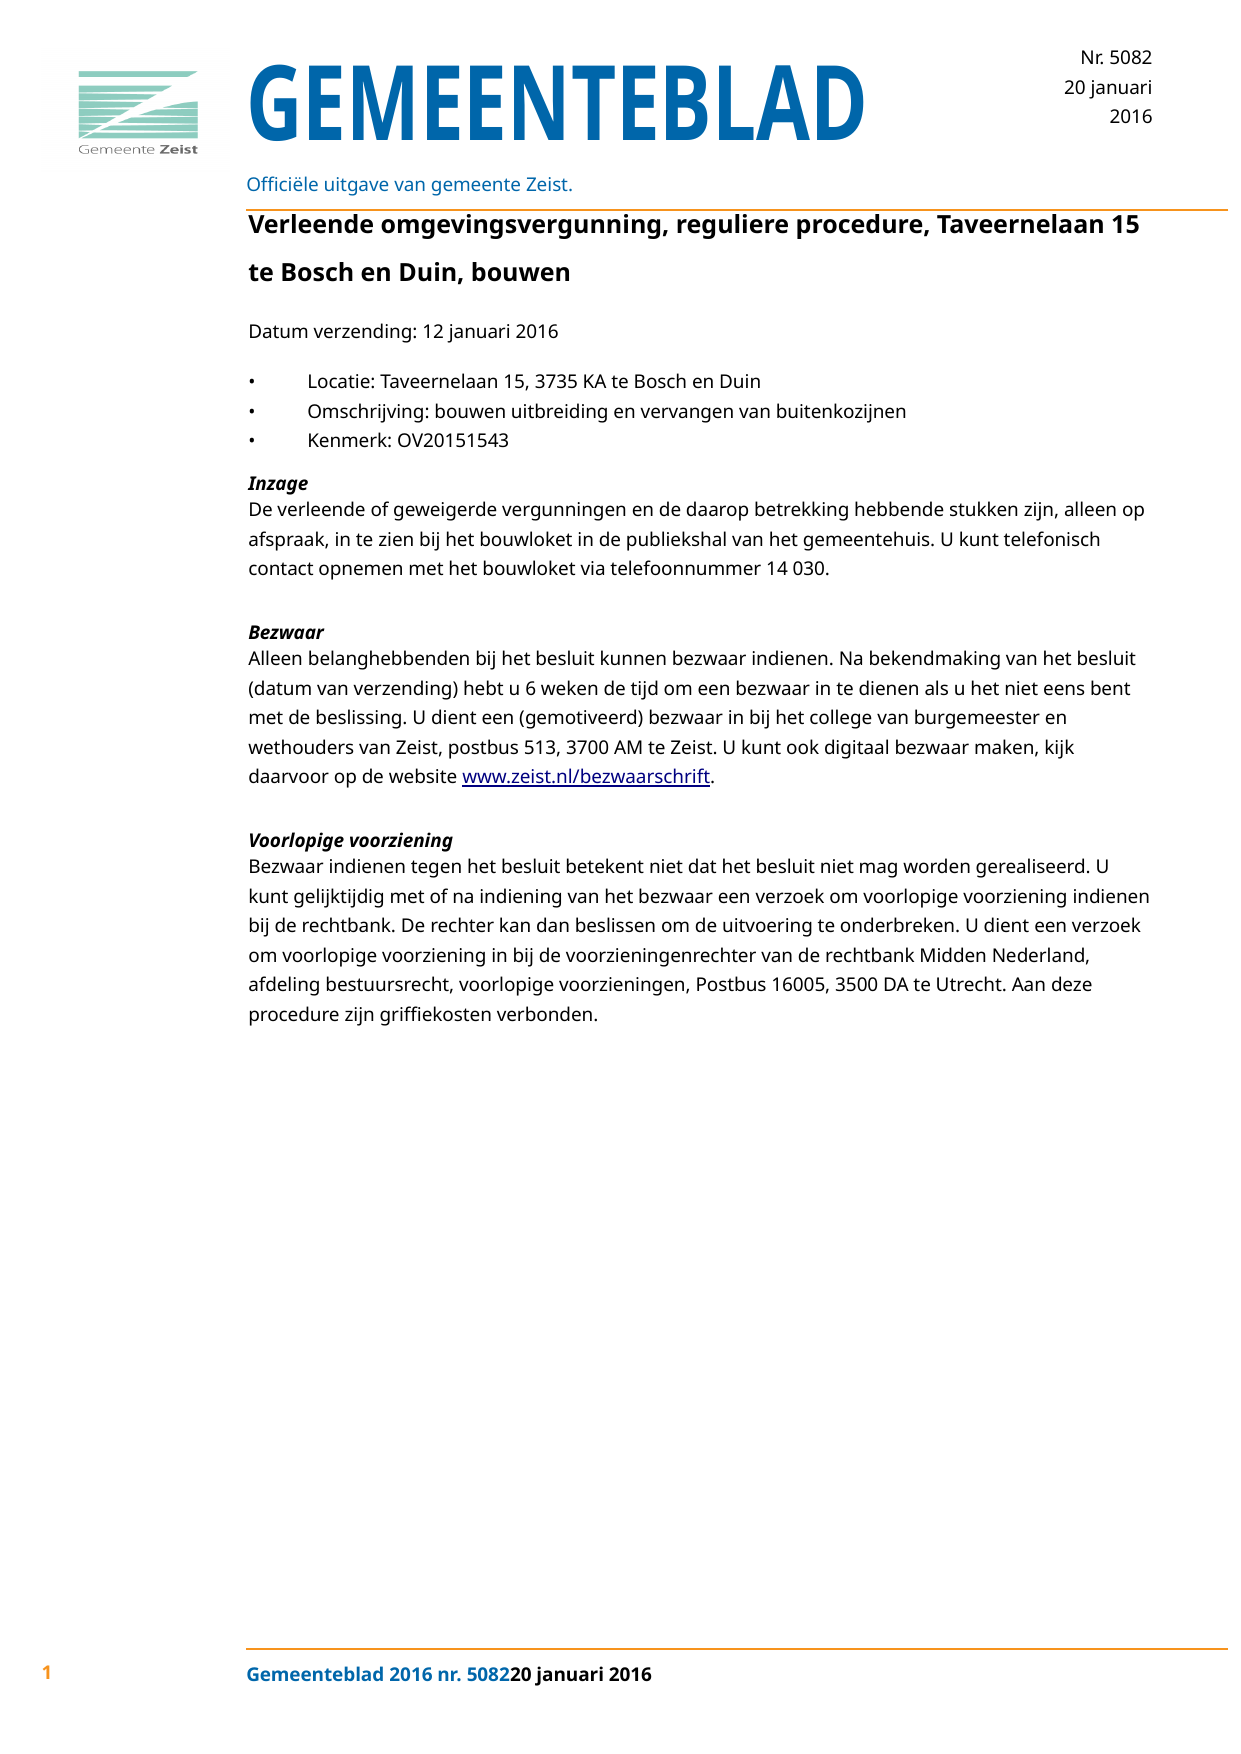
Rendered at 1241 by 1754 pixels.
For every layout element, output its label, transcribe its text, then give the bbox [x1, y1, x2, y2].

list Locatie: Taveernelaan 15, 3735 KA te Bosch en Duin [248, 368, 1152, 394]
text Verleende omgevingsvergunning, reguliere procedure, Taveernelaan 15 te Bosch en Duin, bouwen [248, 211, 1152, 288]
text Bezwaar indienen tegen het besluit betekent niet dat het besluit niet mag worden gerealiseerd. U kunt gelijktijdig met of na indiening van het bezwaar een verzoek om voorlopige voorziening indienen bij de rechtbank. De rechter kan dan beslissen om de uitvoering te onderbreken. U dient een verzoek om voorlopige voorziening in bij de voorzieningenrechter van de rechtbank Midden Nederland, afdeling bestuursrecht, voorlopige voorzieningen, Postbus 16005, 3500 DA te Utrecht. Aan deze procedure zijn griffiekosten verbonden. [248, 853, 1152, 1027]
list Kenmerk: OV20151543 [248, 427, 1152, 453]
text De verleende of geweigerde vergunningen en de daarop betrekking hebbende stukken zijn, alleen op afspraak, in te zien bij het bouwloket in de publiekshal van het gemeentehuis. U kunt telefonisch contact opnemen met het bouwloket via telefoonnummer 14 030. [248, 496, 1152, 581]
text Bezwaar [248, 619, 1152, 645]
text Voorlopige voorziening [248, 827, 1152, 853]
list Omschrijving: bouwen uitbreiding en vervangen van buitenkozijnen [248, 398, 1152, 424]
text Inzage [248, 471, 1152, 496]
text Alleen belanghebbenden bij het besluit kunnen bezwaar indienen. Na bekendmaking van het besluit (datum van verzending) hebt u 6 weken de tijd om een bezwaar in te dienen als u het niet eens bent met de beslissing. U dient een (gemotiveerd) bezwaar in bij het college van burgemeester en wethouders van Zeist, postbus 513, 3700 AM te Zeist. U kunt ook digitaal bezwaar maken, kijk daarvoor op de website www.zeist.nl/bezwaarschrift. [248, 645, 1152, 789]
text Datum verzending: 12 januari 2016 [248, 318, 1152, 344]
picture [41, 47, 231, 172]
